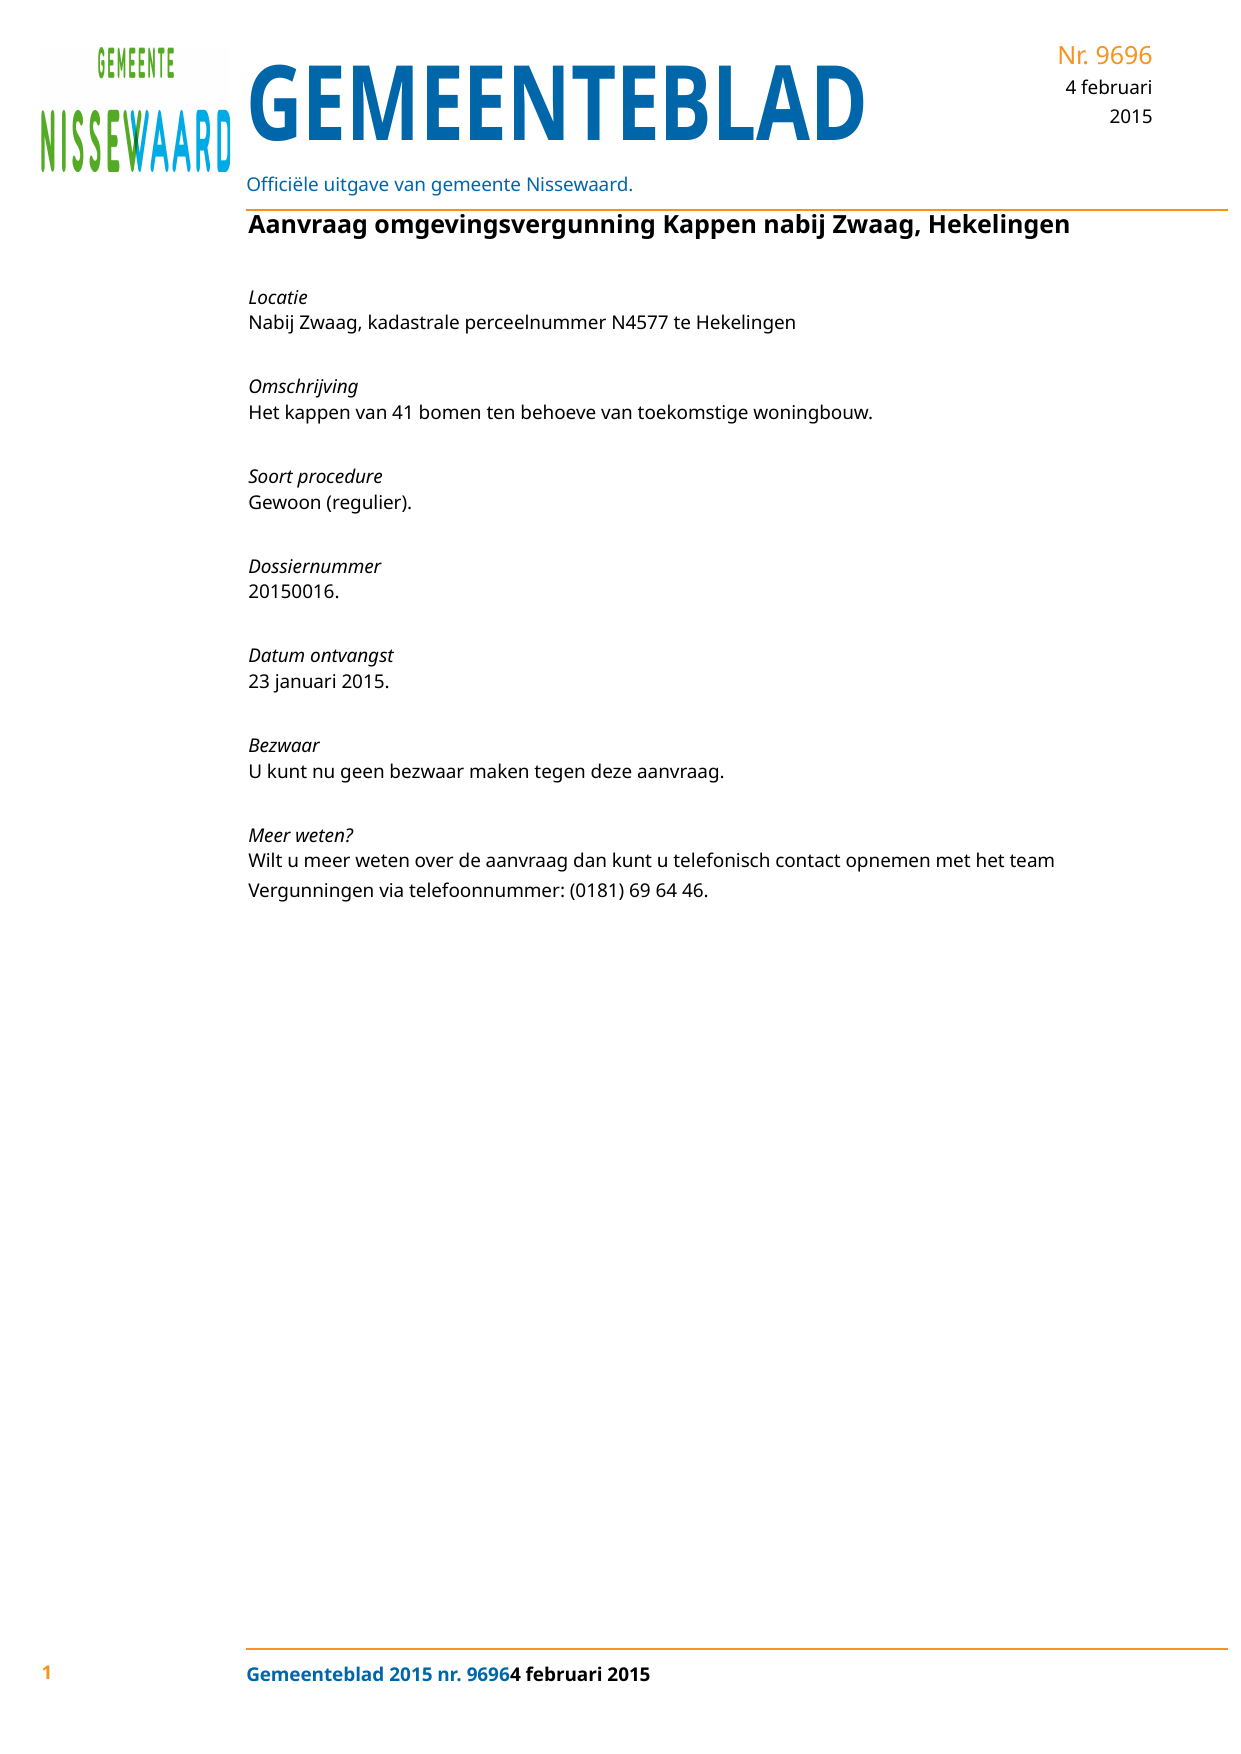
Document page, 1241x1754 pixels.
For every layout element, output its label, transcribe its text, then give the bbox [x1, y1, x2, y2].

text Dossiernummer [248, 553, 1152, 579]
picture [41, 47, 231, 172]
text Soort procedure [248, 463, 1152, 489]
text Locatie [248, 284, 1152, 309]
text Nabij Zwaag, kadastrale perceelnummer N4577 te Hekelingen [248, 309, 1152, 335]
picture [176, 157, 187, 172]
picture [222, 122, 227, 160]
text U kunt nu geen bezwaar maken tegen deze aanvraag. [248, 758, 1152, 784]
picture [200, 151, 206, 172]
text Gewoon (regulier). [248, 489, 1152, 515]
text 23 januari 2015. [248, 668, 1152, 694]
text Wilt u meer weten over de aanvraag dan kunt u telefonisch contact opnemen met het team Vergunningen via telefoonnummer: (0181) 69 64 46. [248, 848, 1152, 903]
picture [201, 122, 206, 138]
text Datum ontvangst [248, 643, 1152, 668]
picture [154, 157, 165, 172]
text 20150016. [248, 579, 1152, 604]
text Het kappen van 41 bomen ten behoeve van toekomstige woningbouw. [248, 399, 1152, 425]
text Bezwaar [248, 732, 1152, 758]
text Aanvraag omgevingsvergunning Kappen nabij Zwaag, Hekelingen [248, 211, 1152, 241]
text Meer weten? [248, 822, 1152, 848]
text Omschrijving [248, 373, 1152, 399]
